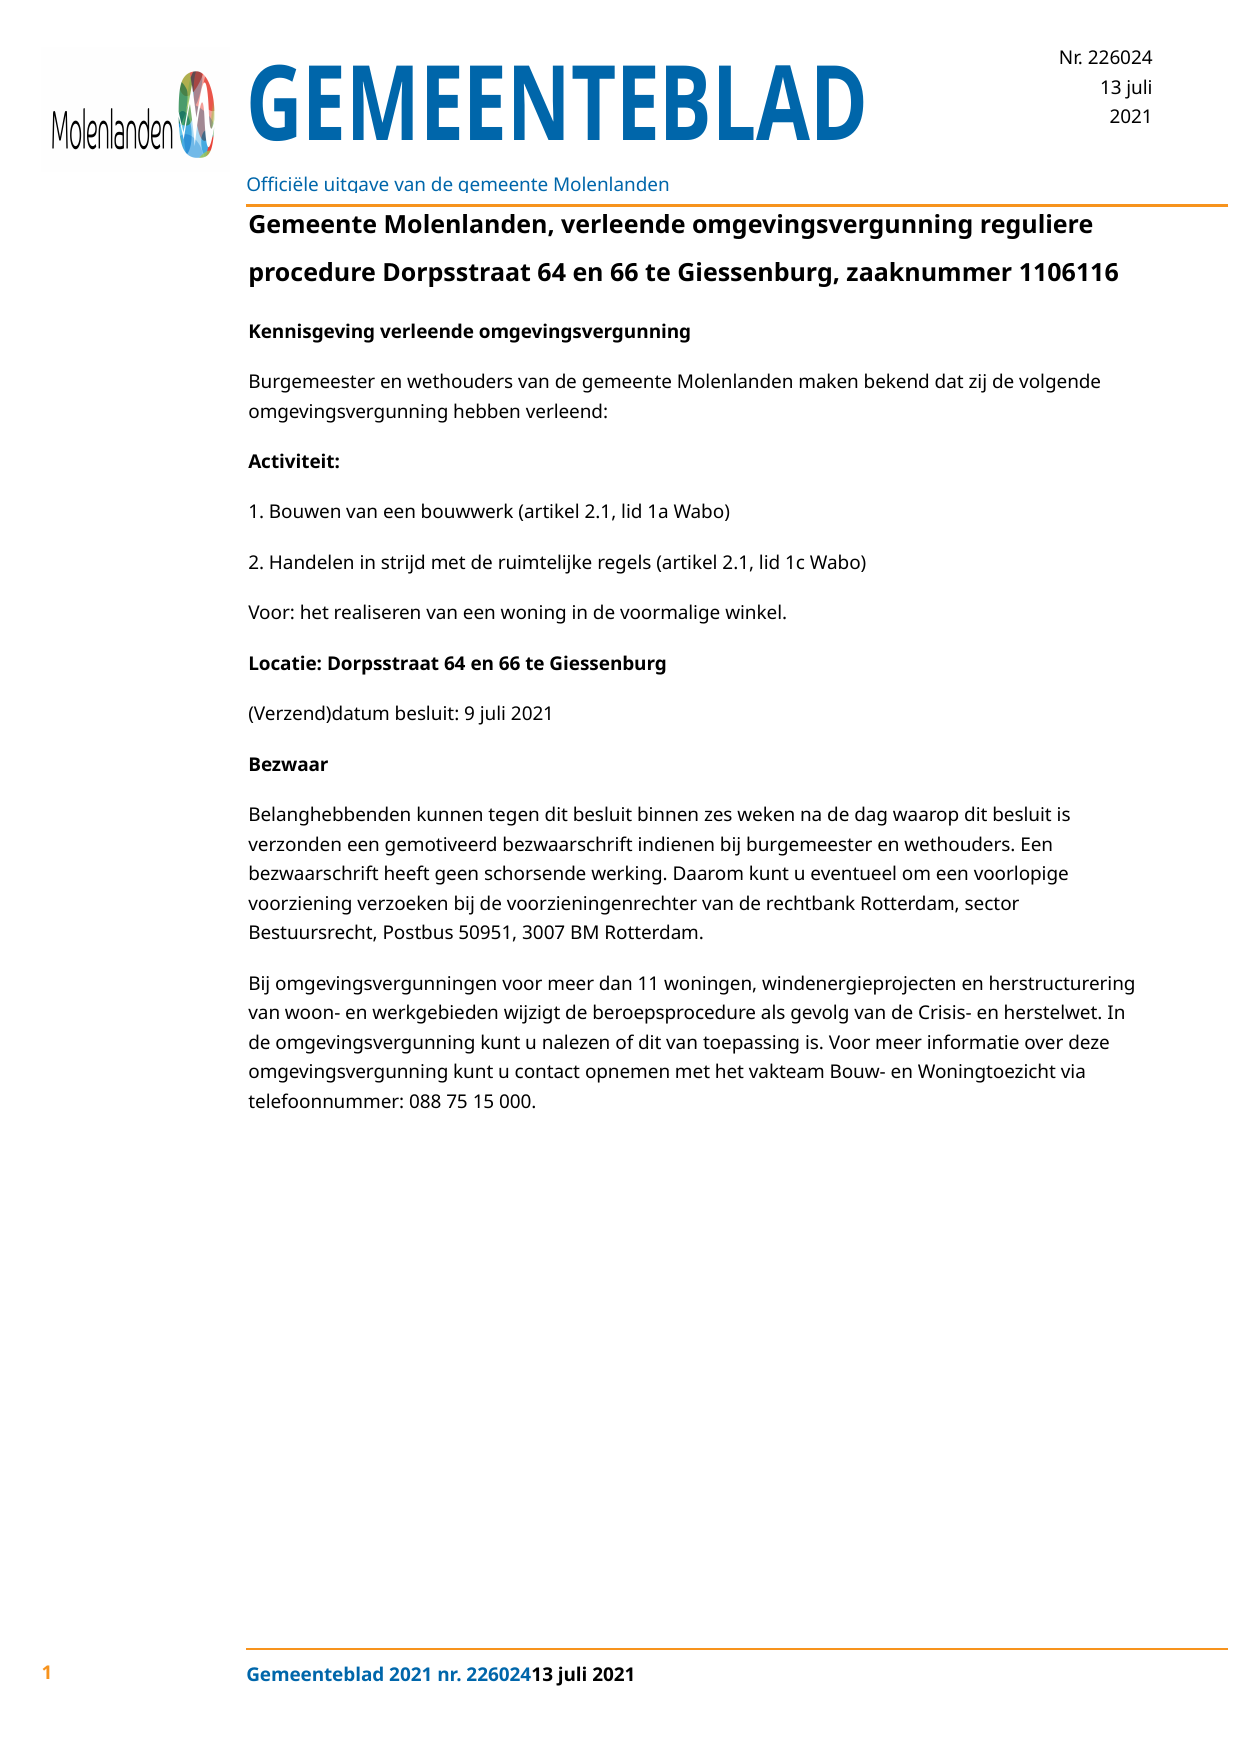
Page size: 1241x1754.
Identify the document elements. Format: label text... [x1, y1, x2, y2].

text Gemeente Molenlanden, verleende omgevingsvergunning reguliere procedure Dorpsstraat 64 en 66 te Giessenburg, zaaknummer 1106116 [248, 207, 1152, 288]
text Activiteit: [248, 448, 1152, 474]
picture [41, 47, 231, 172]
text Bezwaar [248, 751, 1152, 777]
text 1. Bouwen van een bouwwerk (artikel 2.1, lid 1a Wabo) [248, 499, 1152, 524]
text Burgemeester en wethouders van de gemeente Molenlanden maken bekend dat zij de volgende omgevingsvergunning hebben verleend: [248, 368, 1152, 424]
text Belanghebbenden kunnen tegen dit besluit binnen zes weken na de dag waarop dit besluit is verzonden een gemotiveerd bezwaarschrift indienen bij burgemeester en wethouders. Een bezwaarschrift heeft geen schorsende werking. Daarom kunt u eventueel om een voorlopige voorziening verzoeken bij de voorzieningenrechter van de rechtbank Rotterdam, sector Bestuursrecht, Postbus 50951, 3007 BM Rotterdam. [248, 801, 1152, 945]
text (Verzend)datum besluit: 9 juli 2021 [248, 700, 1152, 726]
text Locatie: Dorpsstraat 64 en 66 te Giessenburg [248, 650, 1152, 676]
text 2. Handelen in strijd met de ruimtelijke regels (artikel 2.1, lid 1c Wabo) [248, 549, 1152, 575]
text Kennisgeving verleende omgevingsvergunning [248, 318, 1152, 344]
text Bij omgevingsvergunningen voor meer dan 11 woningen, windenergieprojecten en herstructurering van woon- en werkgebieden wijzigt de beroepsprocedure als gevolg van de Crisis- en herstelwet. In de omgevingsvergunning kunt u nalezen of dit van toepassing is. Voor meer informatie over deze omgevingsvergunning kunt u contact opnemen met het vakteam Bouw- en Woningtoezicht via telefoonnummer: 088 75 15 000. [248, 970, 1152, 1114]
text Voor: het realiseren van een woning in de voormalige winkel. [248, 599, 1152, 625]
